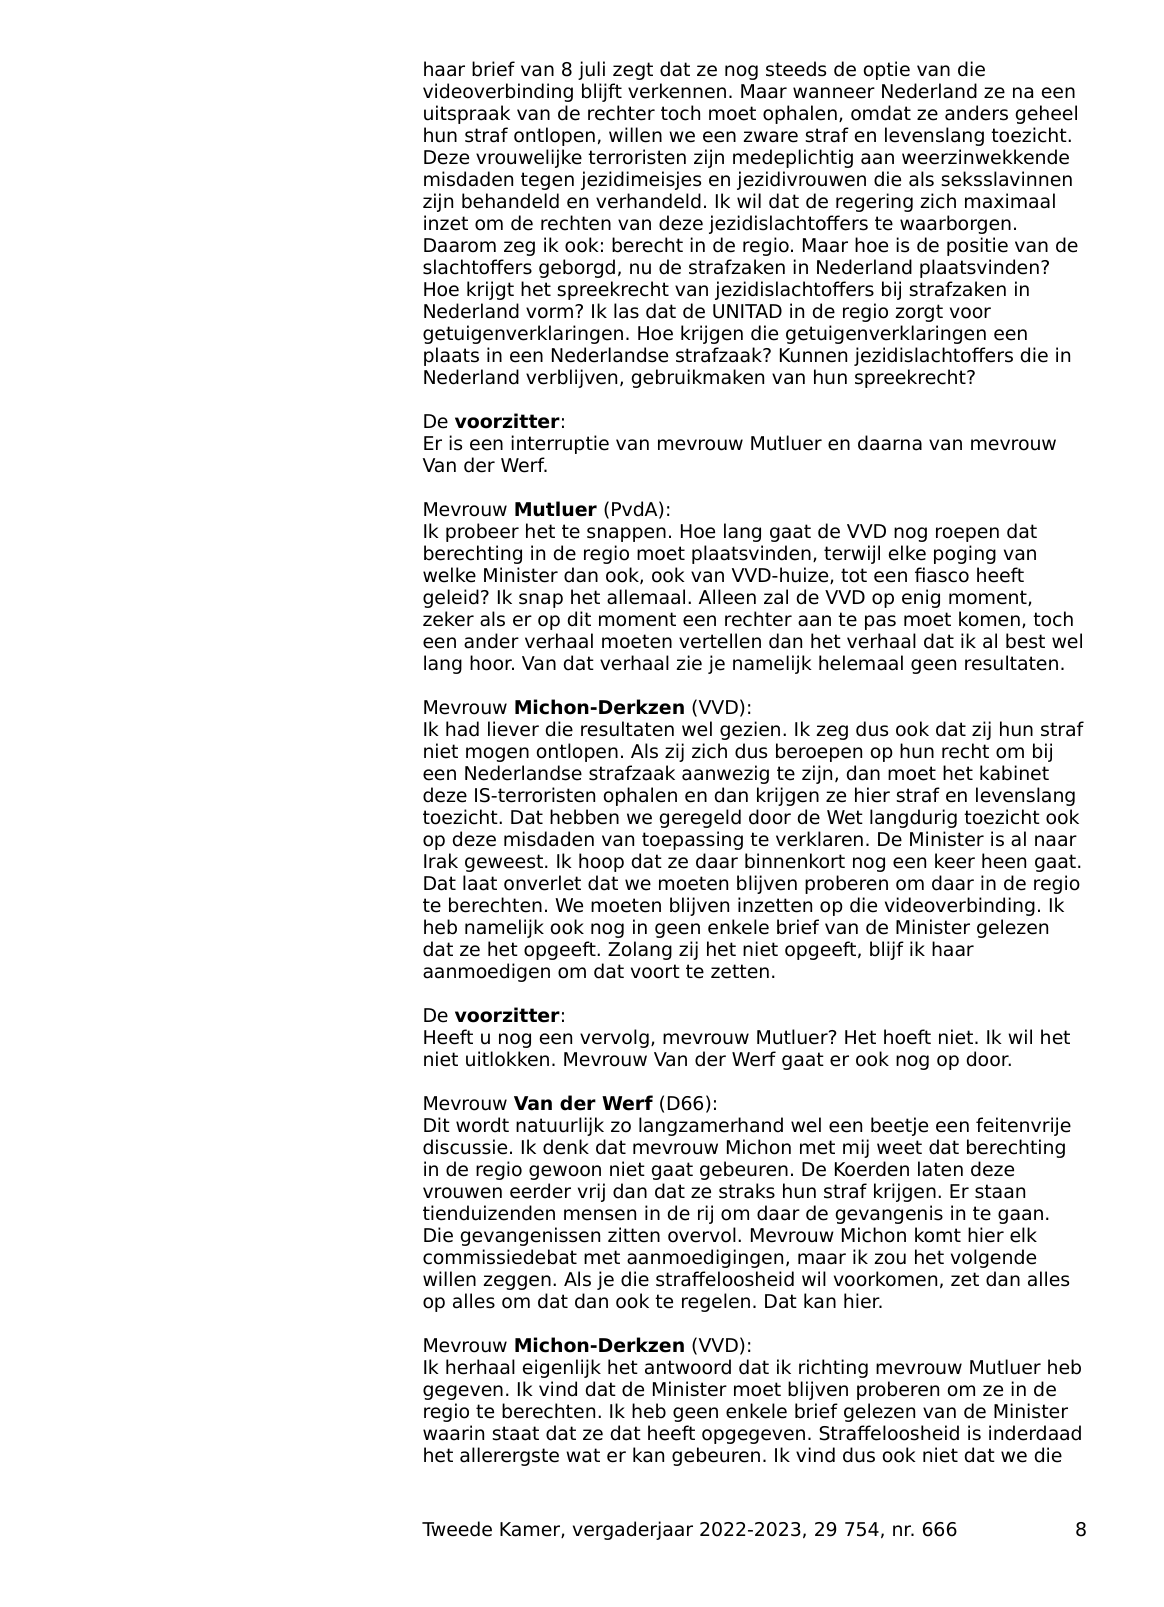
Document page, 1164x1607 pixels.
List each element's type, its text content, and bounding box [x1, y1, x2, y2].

text haar brief van 8 juli zegt dat ze nog steeds de optie van die videoverbinding blijft verkennen. Maar wanneer Nederland ze na een uitspraak van de rechter toch moet ophalen, omdat ze anders geheel hun straf ontlopen, willen we een zware straf en levenslang toezicht. Deze vrouwelijke terroristen zijn medeplichtig aan weerzinwekkende misdaden tegen jezidimeisjes en jezidivrouwen die als seksslavinnen zijn behandeld en verhandeld. Ik wil dat de regering zich maximaal inzet om de rechten van deze jezidislachtoffers te waarborgen. Daarom zeg ik ook: berecht in de regio. Maar hoe is de positie van de slachtoffers geborgd, nu de strafzaken in Nederland plaatsvinden? Hoe krijgt het spreekrecht van jezidislachtoffers bij strafzaken in Nederland vorm? Ik las dat de UNITAD in de regio zorgt voor getuigenverklaringen. Hoe krijgen die getuigenverklaringen een plaats in een Nederlandse strafzaak? Kunnen jezidislachtoffers die in Nederland verblijven, gebruikmaken van hun spreekrecht? [422, 59, 1087, 389]
text De voorzitter: [422, 411, 1087, 433]
text Heeft u nog een vervolg, mevrouw Mutluer? Het hoeft niet. Ik wil het niet uitlokken. Mevrouw Van der Werf gaat er ook nog op door. [422, 1027, 1087, 1071]
text Mevrouw Michon-Derkzen (VVD): [422, 1335, 1087, 1357]
text Mevrouw Michon-Derkzen (VVD): [422, 697, 1087, 719]
text De voorzitter: [422, 1005, 1087, 1027]
text Dit wordt natuurlijk zo langzamerhand wel een beetje een feitenvrije discussie. Ik denk dat mevrouw Michon met mij weet dat berechting in de regio gewoon niet gaat gebeuren. De Koerden laten deze vrouwen eerder vrij dan dat ze straks hun straf krijgen. Er staan tienduizenden mensen in de rij om daar de gevangenis in te gaan. Die gevangenissen zitten overvol. Mevrouw Michon komt hier elk commissiedebat met aanmoedigingen, maar ik zou het volgende willen zeggen. Als je die straffeloosheid wil voorkomen, zet dan alles op alles om dat dan ook te regelen. Dat kan hier. [422, 1115, 1087, 1313]
text Mevrouw Van der Werf (D66): [422, 1093, 1087, 1115]
text Er is een interruptie van mevrouw Mutluer en daarna van mevrouw Van der Werf. [422, 433, 1087, 477]
text Ik probeer het te snappen. Hoe lang gaat de VVD nog roepen dat berechting in de regio moet plaatsvinden, terwijl elke poging van welke Minister dan ook, ook van VVD-huize, tot een fiasco heeft geleid? Ik snap het allemaal. Alleen zal de VVD op enig moment, zeker als er op dit moment een rechter aan te pas moet komen, toch een ander verhaal moeten vertellen dan het verhaal dat ik al best wel lang hoor. Van dat verhaal zie je namelijk helemaal geen resultaten. [422, 521, 1087, 675]
text Ik had liever die resultaten wel gezien. Ik zeg dus ook dat zij hun straf niet mogen ontlopen. Als zij zich dus beroepen op hun recht om bij een Nederlandse strafzaak aanwezig te zijn, dan moet het kabinet deze IS-terroristen ophalen en dan krijgen ze hier straf en levenslang toezicht. Dat hebben we geregeld door de Wet langdurig toezicht ook op deze misdaden van toepassing te verklaren. De Minister is al naar Irak geweest. Ik hoop dat ze daar binnenkort nog een keer heen gaat. Dat laat onverlet dat we moeten blijven proberen om daar in de regio te berechten. We moeten blijven inzetten op die videoverbinding. Ik heb namelijk ook nog in geen enkele brief van de Minister gelezen dat ze het opgeeft. Zolang zij het niet opgeeft, blijf ik haar aanmoedigen om dat voort te zetten. [422, 719, 1087, 983]
text Ik herhaal eigenlijk het antwoord dat ik richting mevrouw Mutluer heb gegeven. Ik vind dat de Minister moet blijven proberen om ze in de regio te berechten. Ik heb geen enkele brief gelezen van de Minister waarin staat dat ze dat heeft opgegeven. Straffeloosheid is inderdaad het allerergste wat er kan gebeuren. Ik vind dus ook niet dat we die [422, 1357, 1087, 1467]
text Mevrouw Mutluer (PvdA): [422, 499, 1087, 521]
